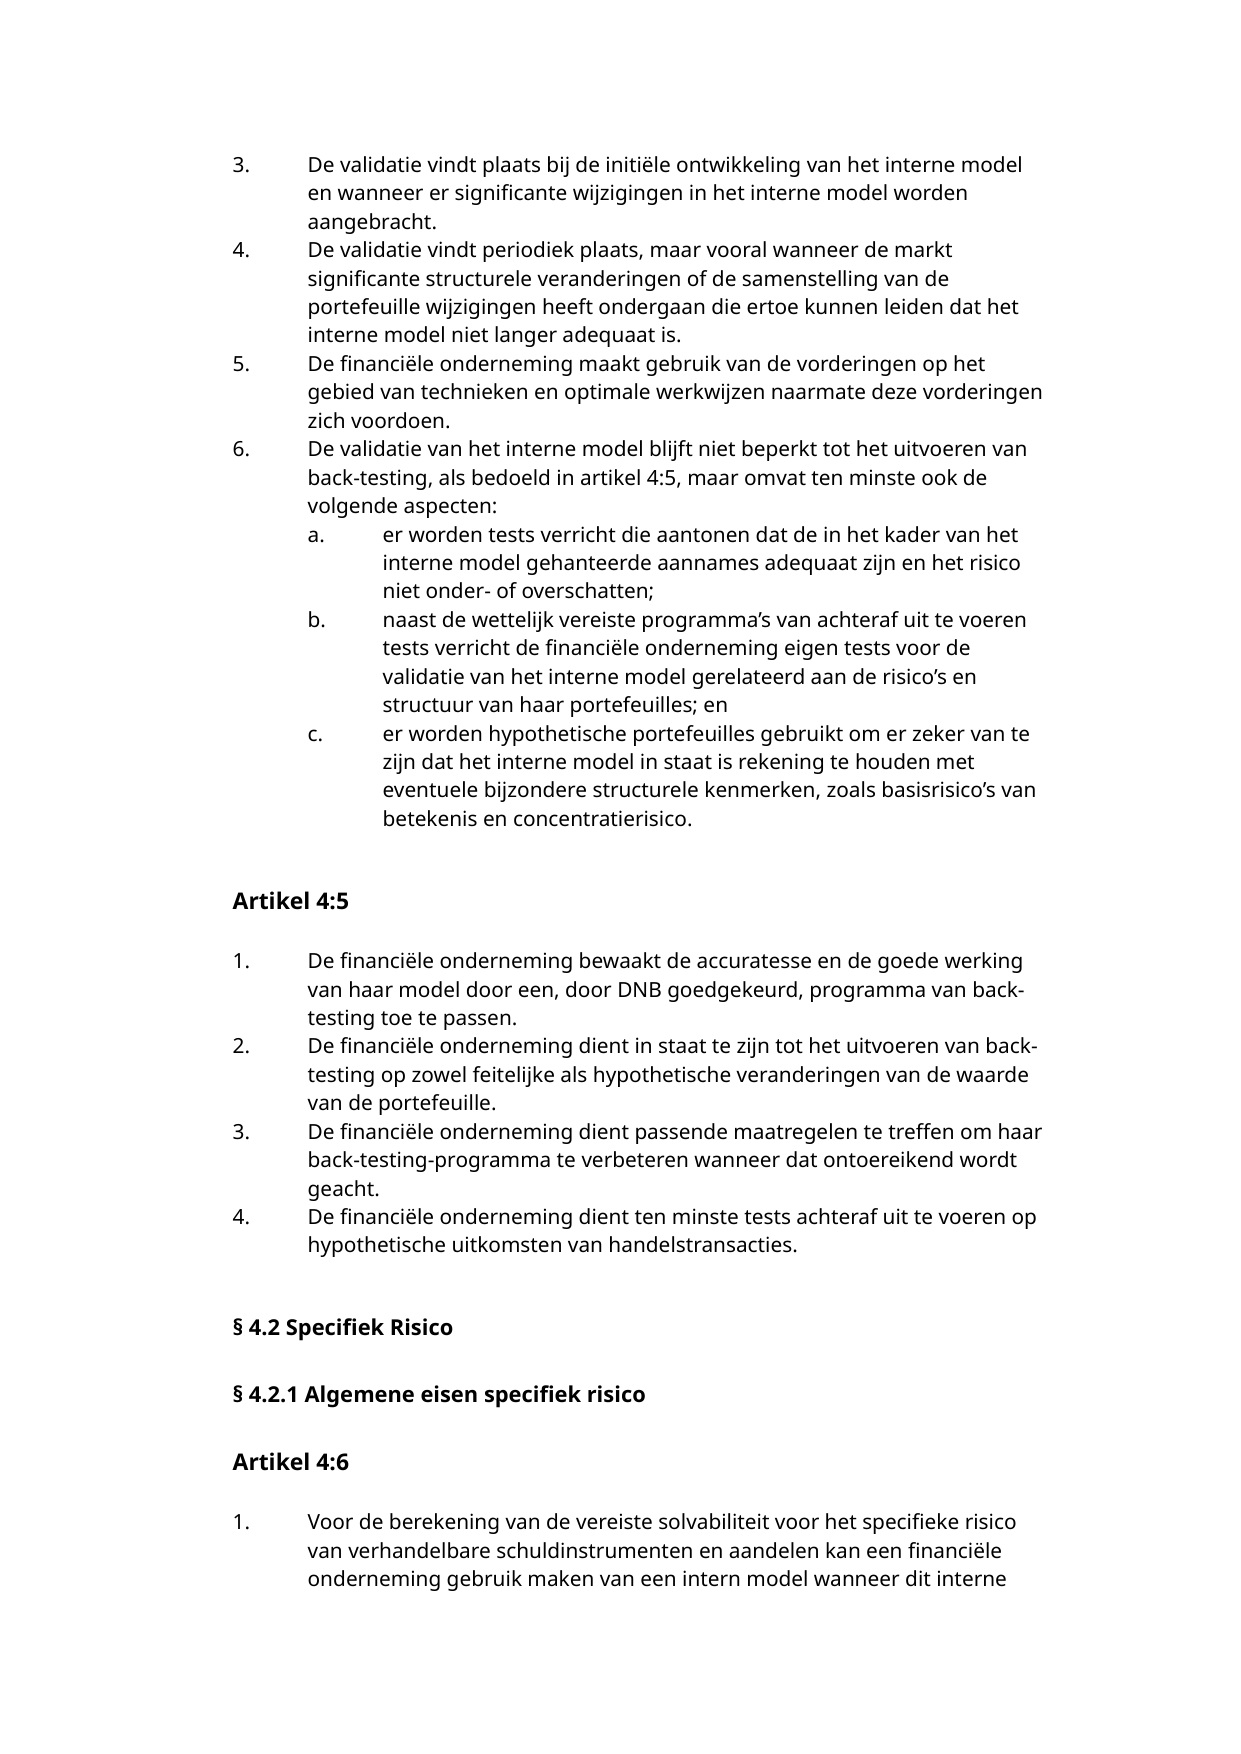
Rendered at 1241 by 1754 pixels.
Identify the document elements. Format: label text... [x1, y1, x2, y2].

subtitle § 4.2 Specifiek Risico [232, 1312, 1053, 1341]
list De financiële onderneming dient in staat te zijn tot het uitvoeren van back-testing op zowel feitelijke als hypothetische veranderingen van de waarde van de portefeuille. [232, 1032, 1053, 1117]
list naast de wettelijk vereiste programma’s van achteraf uit te voeren tests verricht de financiële onderneming eigen tests voor de validatie van het interne model gerelateerd aan de risico’s en structuur van haar portefeuilles; en [307, 605, 1053, 719]
list De validatie vindt periodiek plaats, maar vooral wanneer de markt significante structurele veranderingen of de samenstelling van de portefeuille wijzigingen heeft ondergaan die ertoe kunnen leiden dat het interne model niet langer adequaat is. [232, 235, 1053, 349]
list Voor de berekening van de vereiste solvabiliteit voor het specifieke risico van verhandelbare schuldinstrumenten en aandelen kan een financiële onderneming gebruik maken van een intern model wanneer dit interne [232, 1507, 1053, 1593]
subtitle Artikel 4:6 [232, 1446, 1053, 1477]
subtitle Artikel 4:5 [232, 885, 1053, 916]
list er worden tests verricht die aantonen dat de in het kader van het interne model gehanteerde aannames adequaat zijn en het risico niet onder- of overschatten; [307, 520, 1053, 605]
list De financiële onderneming maakt gebruik van de vorderingen op het gebied van technieken en optimale werkwijzen naarmate deze vorderingen zich voordoen. [232, 349, 1053, 434]
list De validatie vindt plaats bij de initiële ontwikkeling van het interne model en wanneer er significante wijzigingen in het interne model worden aangebracht. [232, 150, 1053, 235]
list De financiële onderneming bewaakt de accuratesse en de goede werking van haar model door een, door DNB goedgekeurd, programma van back-testing toe te passen. [232, 946, 1053, 1032]
list er worden hypothetische portefeuilles gebruikt om er zeker van te zijn dat het interne model in staat is rekening te houden met eventuele bijzondere structurele kenmerken, zoals basisrisico’s van betekenis en concentratierisico. [307, 719, 1053, 832]
list De financiële onderneming dient ten minste tests achteraf uit te voeren op hypothetische uitkomsten van handelstransacties. [232, 1202, 1053, 1259]
list De validatie van het interne model blijft niet beperkt tot het uitvoeren van back-testing, als bedoeld in artikel 4:5, maar omvat ten minste ook de volgende aspecten: [232, 434, 1053, 520]
list De financiële onderneming dient passende maatregelen te treffen om haar back-testing-programma te verbeteren wanneer dat ontoereikend wordt geacht. [232, 1117, 1053, 1202]
subtitle § 4.2.1 Algemene eisen specifiek risico [232, 1379, 1053, 1409]
